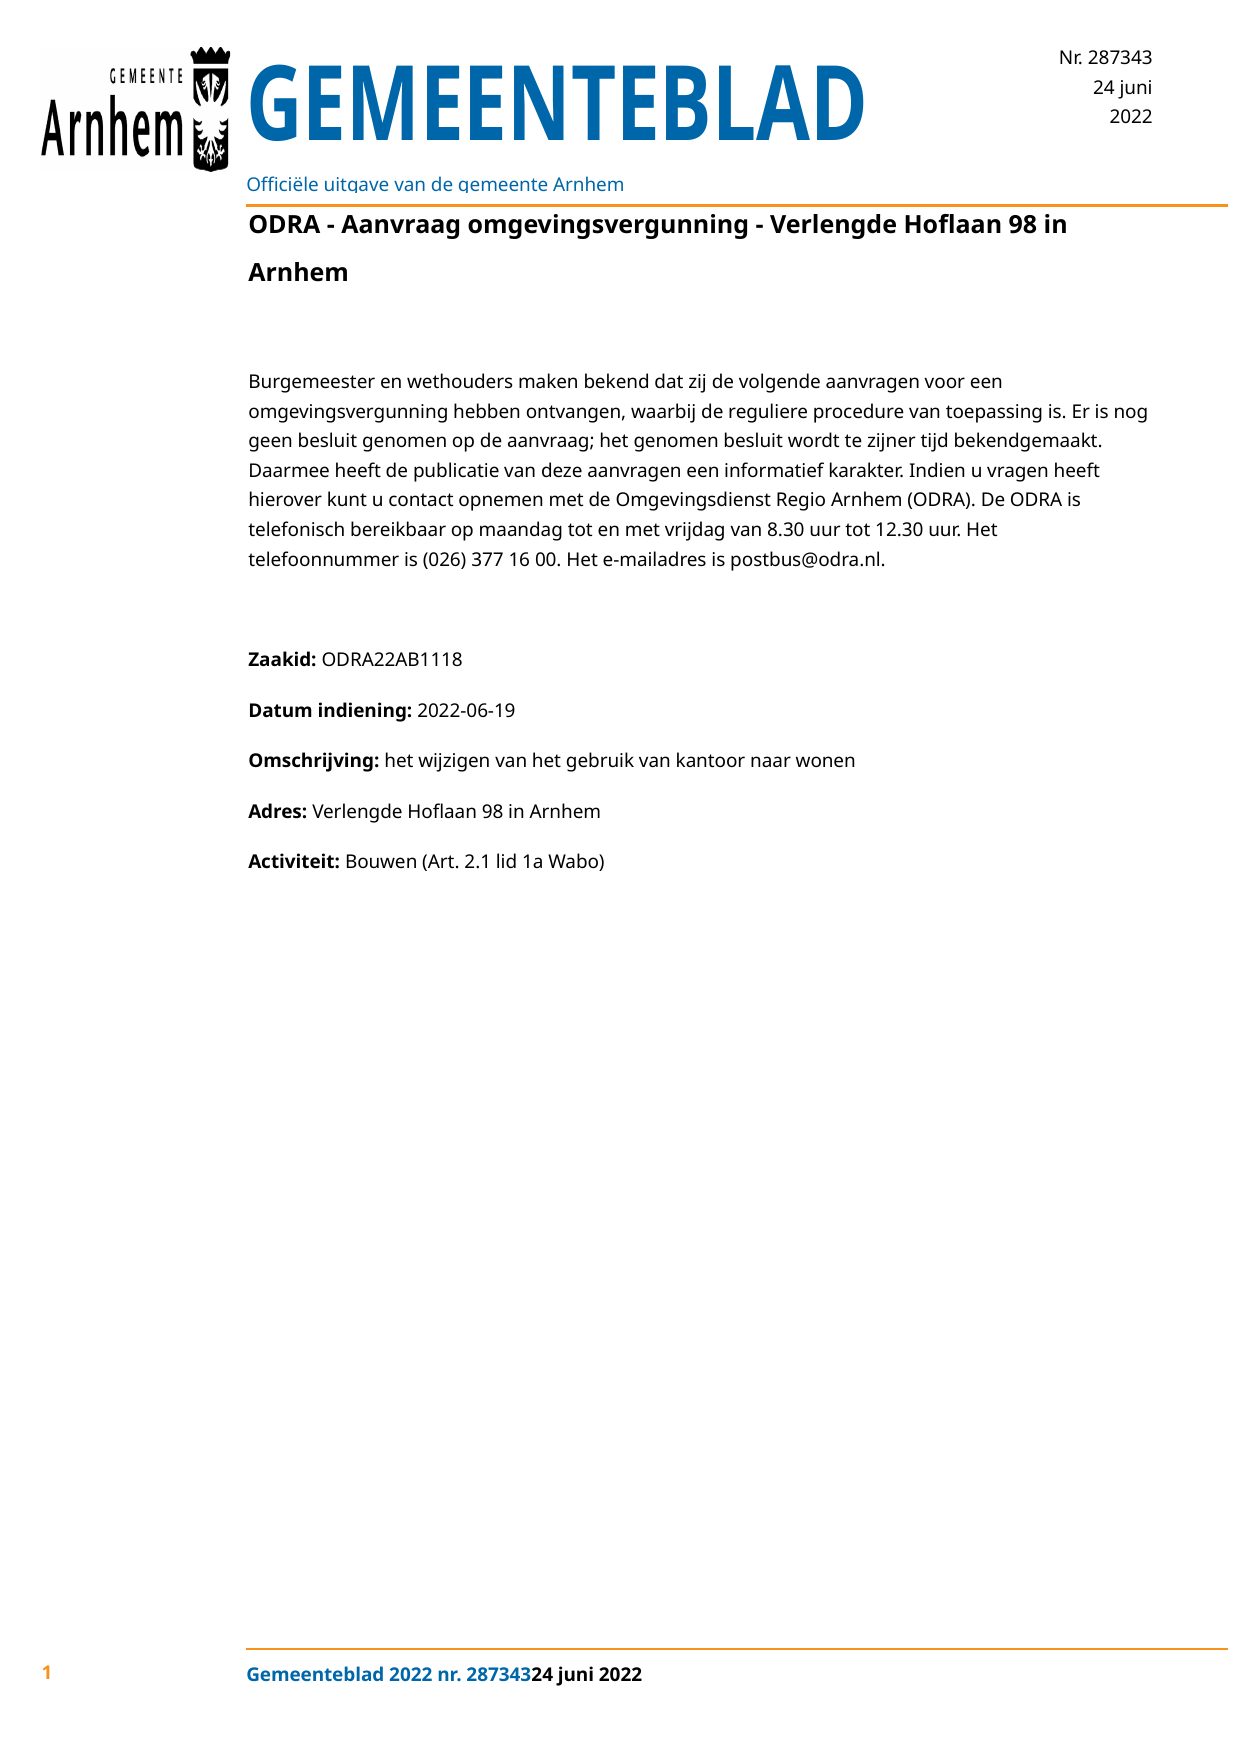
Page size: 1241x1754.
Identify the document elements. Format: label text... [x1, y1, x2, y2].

picture [41, 47, 231, 172]
text Omschrijving: het wijzigen van het gebruik van kantoor naar wonen [248, 747, 1152, 773]
text Activiteit: Bouwen (Art. 2.1 lid 1a Wabo) [248, 848, 1152, 874]
text ODRA - Aanvraag omgevingsvergunning - Verlengde Hoflaan 98 in Arnhem [248, 207, 1152, 288]
text Datum indiening: 2022-06-19 [248, 697, 1152, 723]
text Burgemeester en wethouders maken bekend dat zij de volgende aanvragen voor een omgevingsvergunning hebben ontvangen, waarbij de reguliere procedure van toepassing is. Er is nog geen besluit genomen op de aanvraag; het genomen besluit wordt te zijner tijd bekendgemaakt. Daarmee heeft de publicatie van deze aanvragen een informatief karakter. Indien u vragen heeft hierover kunt u contact opnemen met de Omgevingsdienst Regio Arnhem (ODRA). De ODRA is telefonisch bereikbaar op maandag tot en met vrijdag van 8.30 uur tot 12.30 uur. Het telefoonnummer is (026) 377 16 00. Het e-mailadres is postbus@odra.nl. [248, 368, 1152, 572]
text Zaakid: ODRA22AB1118 [248, 647, 1152, 672]
text Adres: Verlengde Hoflaan 98 in Arnhem [248, 798, 1152, 824]
